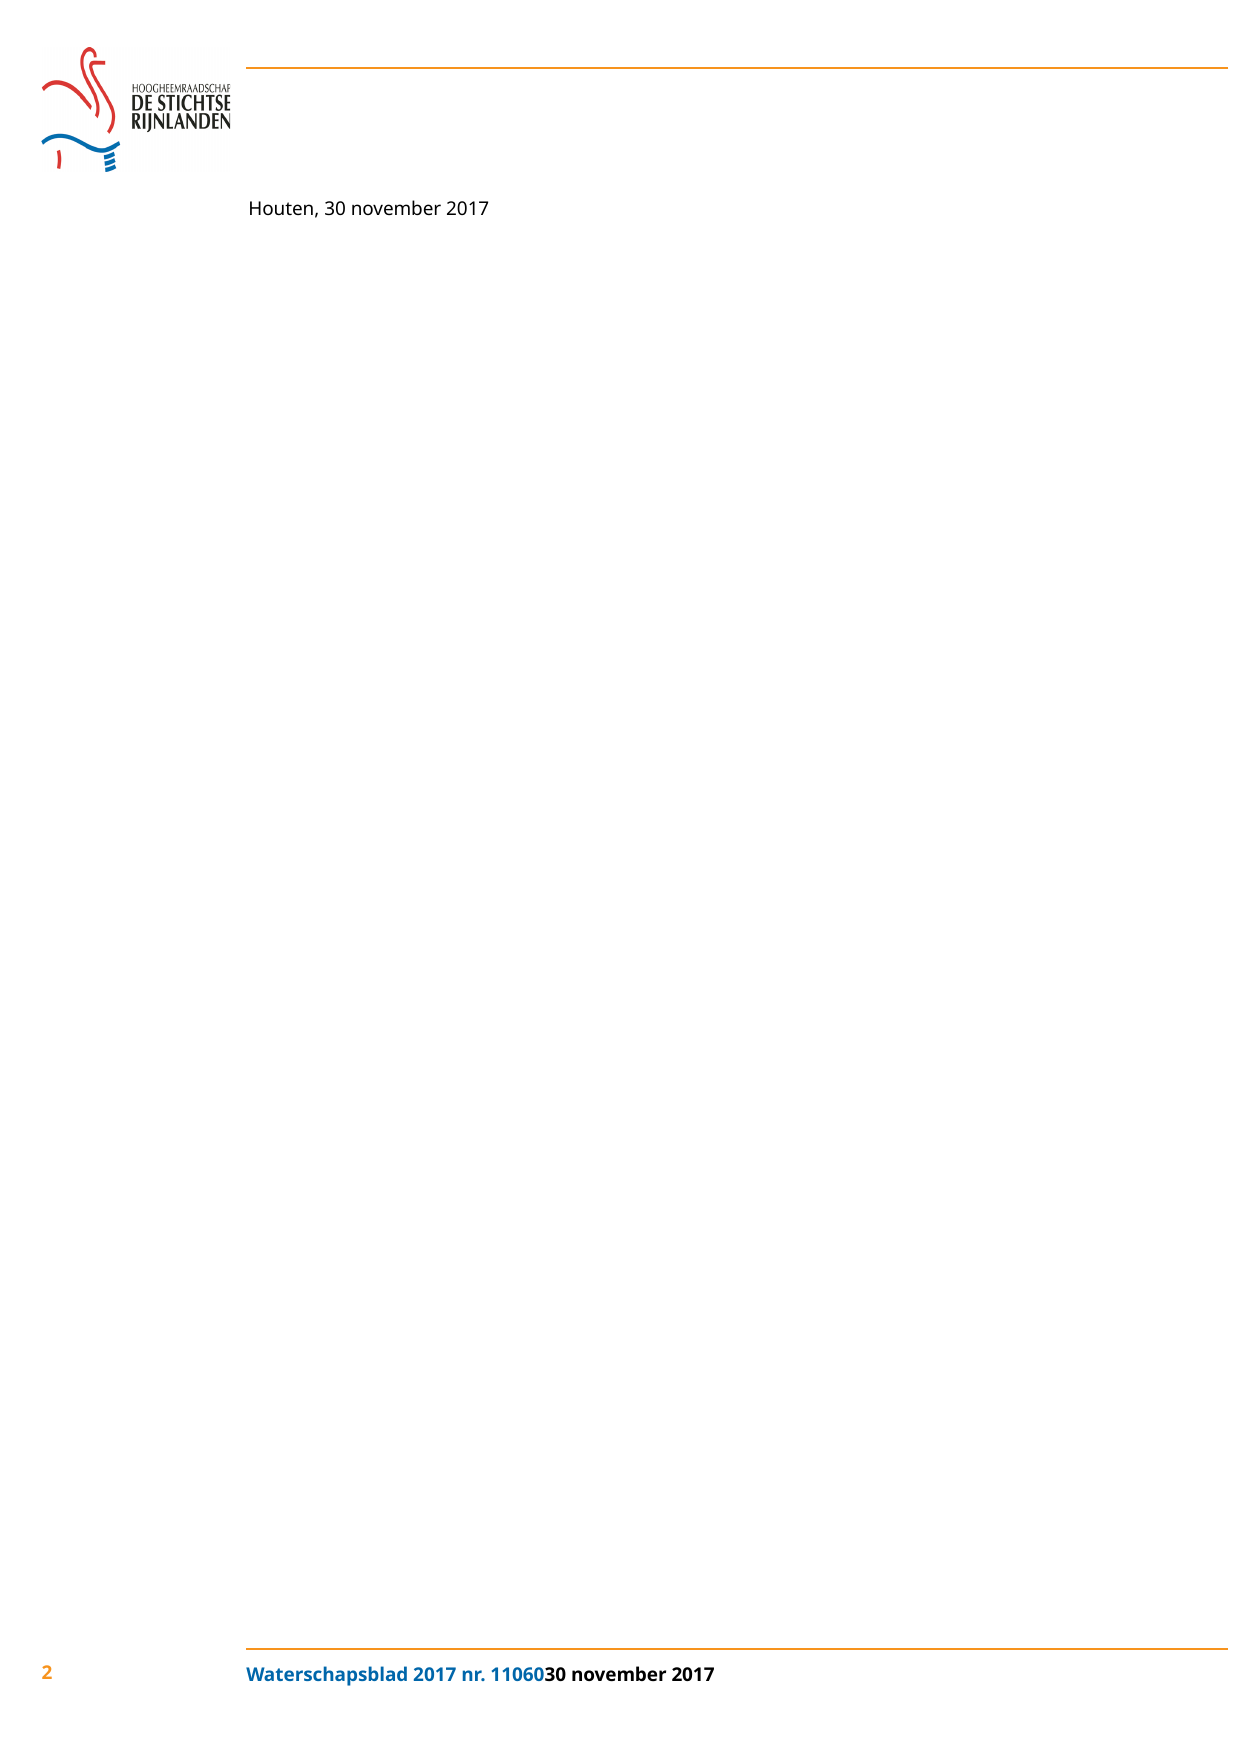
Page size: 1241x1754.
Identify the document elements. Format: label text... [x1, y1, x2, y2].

picture [41, 47, 231, 172]
text Houten, 30 november 2017 [248, 196, 1152, 221]
